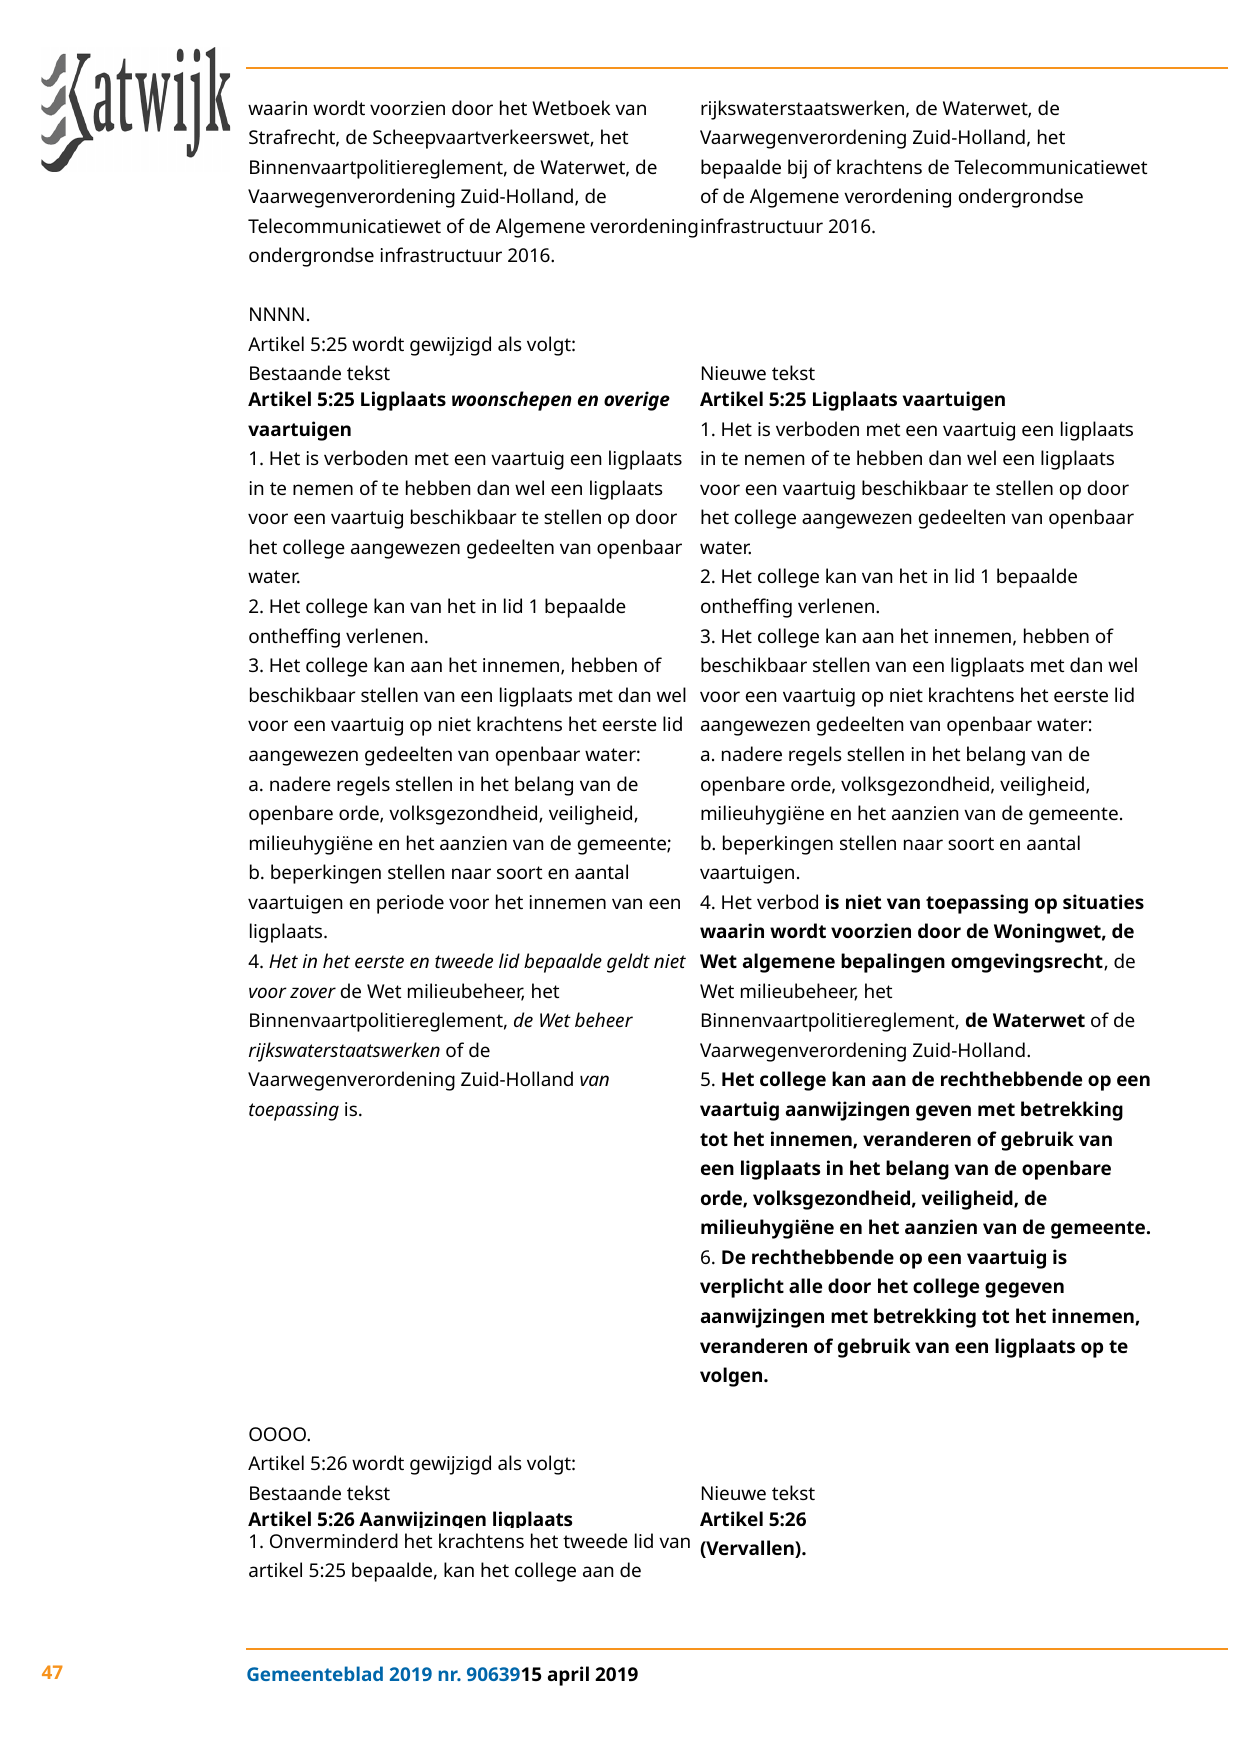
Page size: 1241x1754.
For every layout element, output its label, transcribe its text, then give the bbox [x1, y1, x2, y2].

table_cell Artikel 5:26 Aanwijzingen ligplaats 1. Onverminderd het krachtens het tweede lid van artikel 5:25 bepaalde, kan het college aan de [248, 1506, 700, 1583]
table_cell waarin wordt voorzien door het Wetboek van Strafrecht, de Scheepvaartverkeerswet, het Binnenvaartpolitiereglement, de Waterwet, de Vaarwegenverordening Zuid-Holland, de Telecommunicatiewet of de Algemene verordening ondergrondse infrastructuur 2016. [248, 95, 700, 268]
table_header Nieuwe tekst [700, 361, 1152, 386]
table_cell Artikel 5:26 (Vervallen). [700, 1506, 1152, 1583]
text NNNN. [248, 301, 1152, 327]
table_cell Artikel 5:25 Ligplaats vaartuigen 1. Het is verboden met een vaartuig een ligplaats in te nemen of te hebben dan wel een ligplaats voor een vaartuig beschikbaar te stellen op door het college aangewezen gedeelten van openbaar water. 2. Het college kan van het in lid 1 bepaalde ontheffing verlenen. 3. Het college kan aan het innemen, hebben of beschikbaar stellen van een ligplaats met dan wel voor een vaartuig op niet krachtens het eerste lid aangewezen gedeelten van openbaar water: a. nadere regels stellen in het belang van de openbare orde, volksgezondheid, veiligheid, milieuhygiëne en het aanzien van de gemeente. b. beperkingen stellen naar soort en aantal vaartuigen. 4. Het verbod is niet van toepassing op situaties waarin wordt voorzien door de Woningwet, de Wet algemene bepalingen omgevingsrecht, de Wet milieubeheer, het Binnenvaartpolitiereglement, de Waterwet of de Vaarwegenverordening Zuid-Holland. 5. Het college kan aan de rechthebbende op een vaartuig aanwijzingen geven met betrekking tot het innemen, veranderen of gebruik van een ligplaats in het belang van de openbare orde, volksgezondheid, veiligheid, de milieuhygiëne en het aanzien van de gemeente. 6. De rechthebbende op een vaartuig is verplicht alle door het college gegeven aanwijzingen met betrekking tot het innemen, veranderen of gebruik van een ligplaats op te volgen. [700, 386, 1152, 1388]
picture [41, 47, 231, 172]
text Artikel 5:26 wordt gewijzigd als volgt: [248, 1451, 1152, 1476]
table_header Bestaande tekst [248, 1480, 700, 1506]
text OOOO. [248, 1421, 1152, 1447]
table_header Nieuwe tekst [700, 1480, 1152, 1506]
table_cell rijkswaterstaatswerken, de Waterwet, de Vaarwegenverordening Zuid-Holland, het bepaalde bij of krachtens de Telecommunicatiewet of de Algemene verordening ondergrondse infrastructuur 2016. [700, 95, 1152, 268]
table_cell Artikel 5:25 Ligplaats woonschepen en overige vaartuigen 1. Het is verboden met een vaartuig een ligplaats in te nemen of te hebben dan wel een ligplaats voor een vaartuig beschikbaar te stellen op door het college aangewezen gedeelten van openbaar water. 2. Het college kan van het in lid 1 bepaalde ontheffing verlenen. 3. Het college kan aan het innemen, hebben of beschikbaar stellen van een ligplaats met dan wel voor een vaartuig op niet krachtens het eerste lid aangewezen gedeelten van openbaar water: a. nadere regels stellen in het belang van de openbare orde, volksgezondheid, veiligheid, milieuhygiëne en het aanzien van de gemeente; b. beperkingen stellen naar soort en aantal vaartuigen en periode voor het innemen van een ligplaats. 4. Het in het eerste en tweede lid bepaalde geldt niet voor zover de Wet milieubeheer, het Binnenvaartpolitiereglement, de Wet beheer rijkswaterstaatswerken of de Vaarwegenverordening Zuid-Holland van toepassing is. [248, 386, 700, 1388]
text Artikel 5:25 wordt gewijzigd als volgt: [248, 331, 1152, 357]
table_header Bestaande tekst [248, 361, 700, 386]
